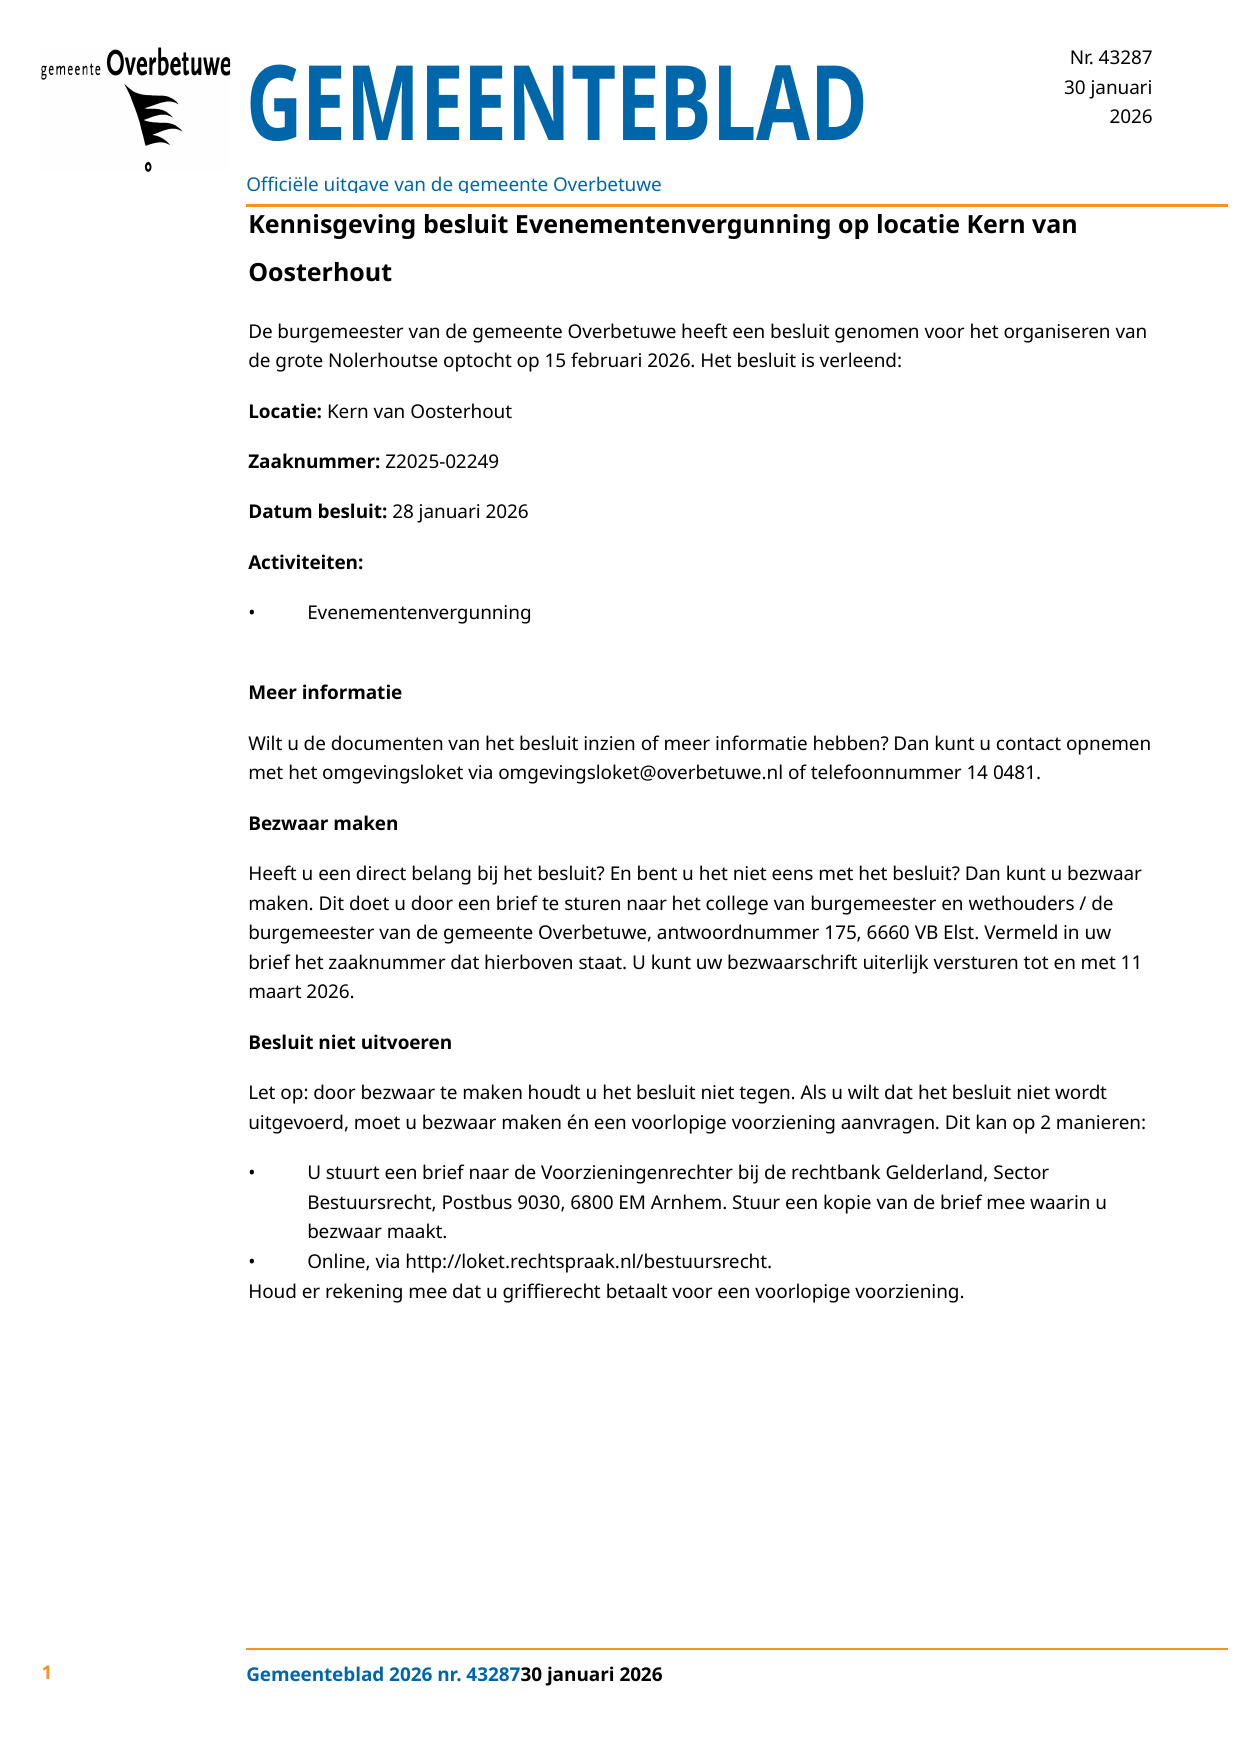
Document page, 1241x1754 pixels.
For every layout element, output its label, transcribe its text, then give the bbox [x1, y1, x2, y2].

text Datum besluit: 28 januari 2026 [248, 499, 1152, 524]
text Bezwaar maken [248, 810, 1152, 836]
text Locatie: Kern van Oosterhout [248, 398, 1152, 424]
text Kennisgeving besluit Evenementenvergunning op locatie Kern van Oosterhout [248, 207, 1152, 288]
text Houd er rekening mee dat u griffierecht betaalt voor een voorlopige voorziening. [248, 1278, 1152, 1304]
text Wilt u de documenten van het besluit inzien of meer informatie hebben? Dan kunt u contact opnemen met het omgevingsloket via omgevingsloket@overbetuwe.nl of telefoonnummer 14 0481. [248, 730, 1152, 785]
list U stuurt een brief naar de Voorzieningenrechter bij de rechtbank Gelderland, Sector Bestuursrecht, Postbus 9030, 6800 EM Arnhem. Stuur een kopie van de brief mee waarin u bezwaar maakt. [248, 1159, 1152, 1244]
text Besluit niet uitvoeren [248, 1029, 1152, 1055]
text Let op: door bezwaar te maken houdt u het besluit niet tegen. Als u wilt dat het besluit niet wordt uitgevoerd, moet u bezwaar maken én een voorlopige voorziening aanvragen. Dit kan op 2 manieren: [248, 1079, 1152, 1135]
text Heeft u een direct belang bij het besluit? En bent u het niet eens met het besluit? Dan kunt u bezwaar maken. Dit doet u door een brief te sturen naar het college van burgemeester en wethouders / de burgemeester van de gemeente Overbetuwe, antwoordnummer 175, 6660 VB Elst. Vermeld in uw brief het zaaknummer dat hierboven staat. U kunt uw bezwaarschrift uiterlijk versturen tot en met 11 maart 2026. [248, 860, 1152, 1004]
text Activiteiten: [248, 549, 1152, 575]
picture [41, 47, 231, 172]
list Evenementenvergunning [248, 599, 1152, 625]
text De burgemeester van de gemeente Overbetuwe heeft een besluit genomen voor het organiseren van de grote Nolerhoutse optocht op 15 februari 2026. Het besluit is verleend: [248, 318, 1152, 373]
text Meer informatie [248, 679, 1152, 705]
text Zaaknummer: Z2025-02249 [248, 448, 1152, 474]
list Online, via http://loket.rechtspraak.nl/bestuursrecht. [248, 1248, 1152, 1274]
